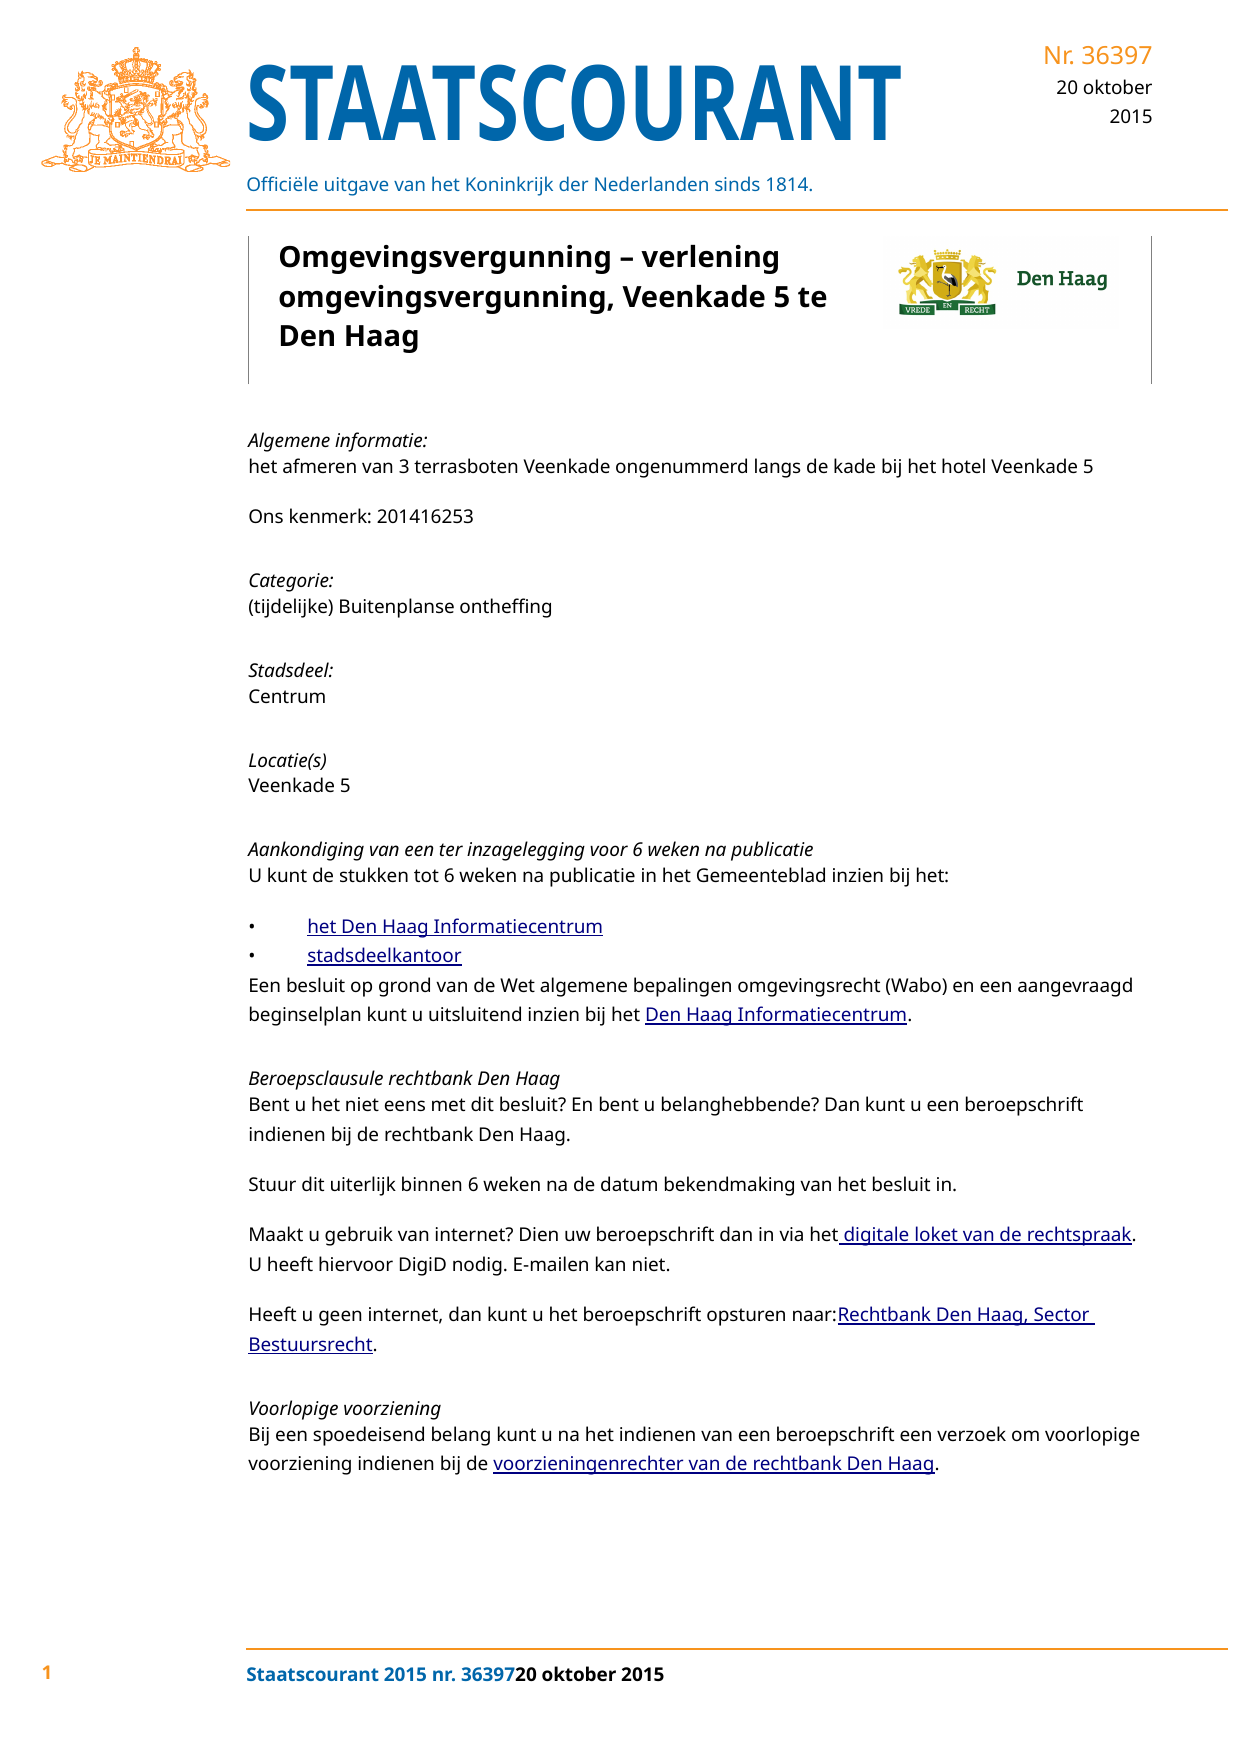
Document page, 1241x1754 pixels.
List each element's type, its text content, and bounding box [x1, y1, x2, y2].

text Bij een spoedeisend belang kunt u na het indienen van een beroepschrift een verzoek om voorlopige voorziening indienen bij de voorzieningenrechter van de rechtbank Den Haag. [248, 1421, 1152, 1476]
text Maakt u gebruik van internet? Dien uw beroepschrift dan in via het digitale loket van de rechtspraak. U heeft hiervoor DigiD nodig. E-mailen kan niet. [248, 1222, 1152, 1277]
text Veenkade 5 [248, 773, 1152, 798]
list stadsdeelkantoor [248, 942, 1152, 968]
picture [882, 236, 1119, 329]
text Een besluit op grond van de Wet algemene bepalingen omgevingsrecht (Wabo) en een aangevraagd beginselplan kunt u uitsluitend inzien bij het Den Haag Informatiecentrum. [248, 972, 1152, 1027]
text Beroepsclausule rechtbank Den Haag [248, 1066, 1152, 1091]
text (tijdelijke) Buitenplanse ontheffing [248, 593, 1152, 619]
text Stuur dit uiterlijk binnen 6 weken na de datum bekendmaking van het besluit in. [248, 1171, 1152, 1197]
text U kunt de stukken tot 6 weken na publicatie in het Gemeenteblad inzien bij het: [248, 862, 1152, 888]
table_header [850, 236, 1151, 384]
text Voorlopige voorziening [248, 1395, 1152, 1421]
text Aankondiging van een ter inzagelegging voor 6 weken na publicatie [248, 837, 1152, 862]
text Categorie: [248, 568, 1152, 593]
text Stadsdeel: [248, 657, 1152, 683]
picture [41, 47, 231, 172]
text Ons kenmerk: 201416253 [248, 504, 1152, 529]
text Heeft u geen internet, dan kunt u het beroepschrift opsturen naar:Rechtbank Den Haag, Sector Bestuursrecht. [248, 1302, 1152, 1357]
text Algemene informatie: [248, 427, 1152, 453]
text Centrum [248, 683, 1152, 709]
text Locatie(s) [248, 747, 1152, 773]
text Bent u het niet eens met dit besluit? En bent u belanghebbende? Dan kunt u een beroepschrift indienen bij de rechtbank Den Haag. [248, 1091, 1152, 1147]
list het Den Haag Informatiecentrum [248, 913, 1152, 938]
text het afmeren van 3 terrasboten Veenkade ongenummerd langs de kade bij het hotel Veenkade 5 [248, 453, 1152, 479]
table_header Omgevingsvergunning – verlening omgevingsvergunning, Veenkade 5 te Den Haag [249, 236, 850, 384]
